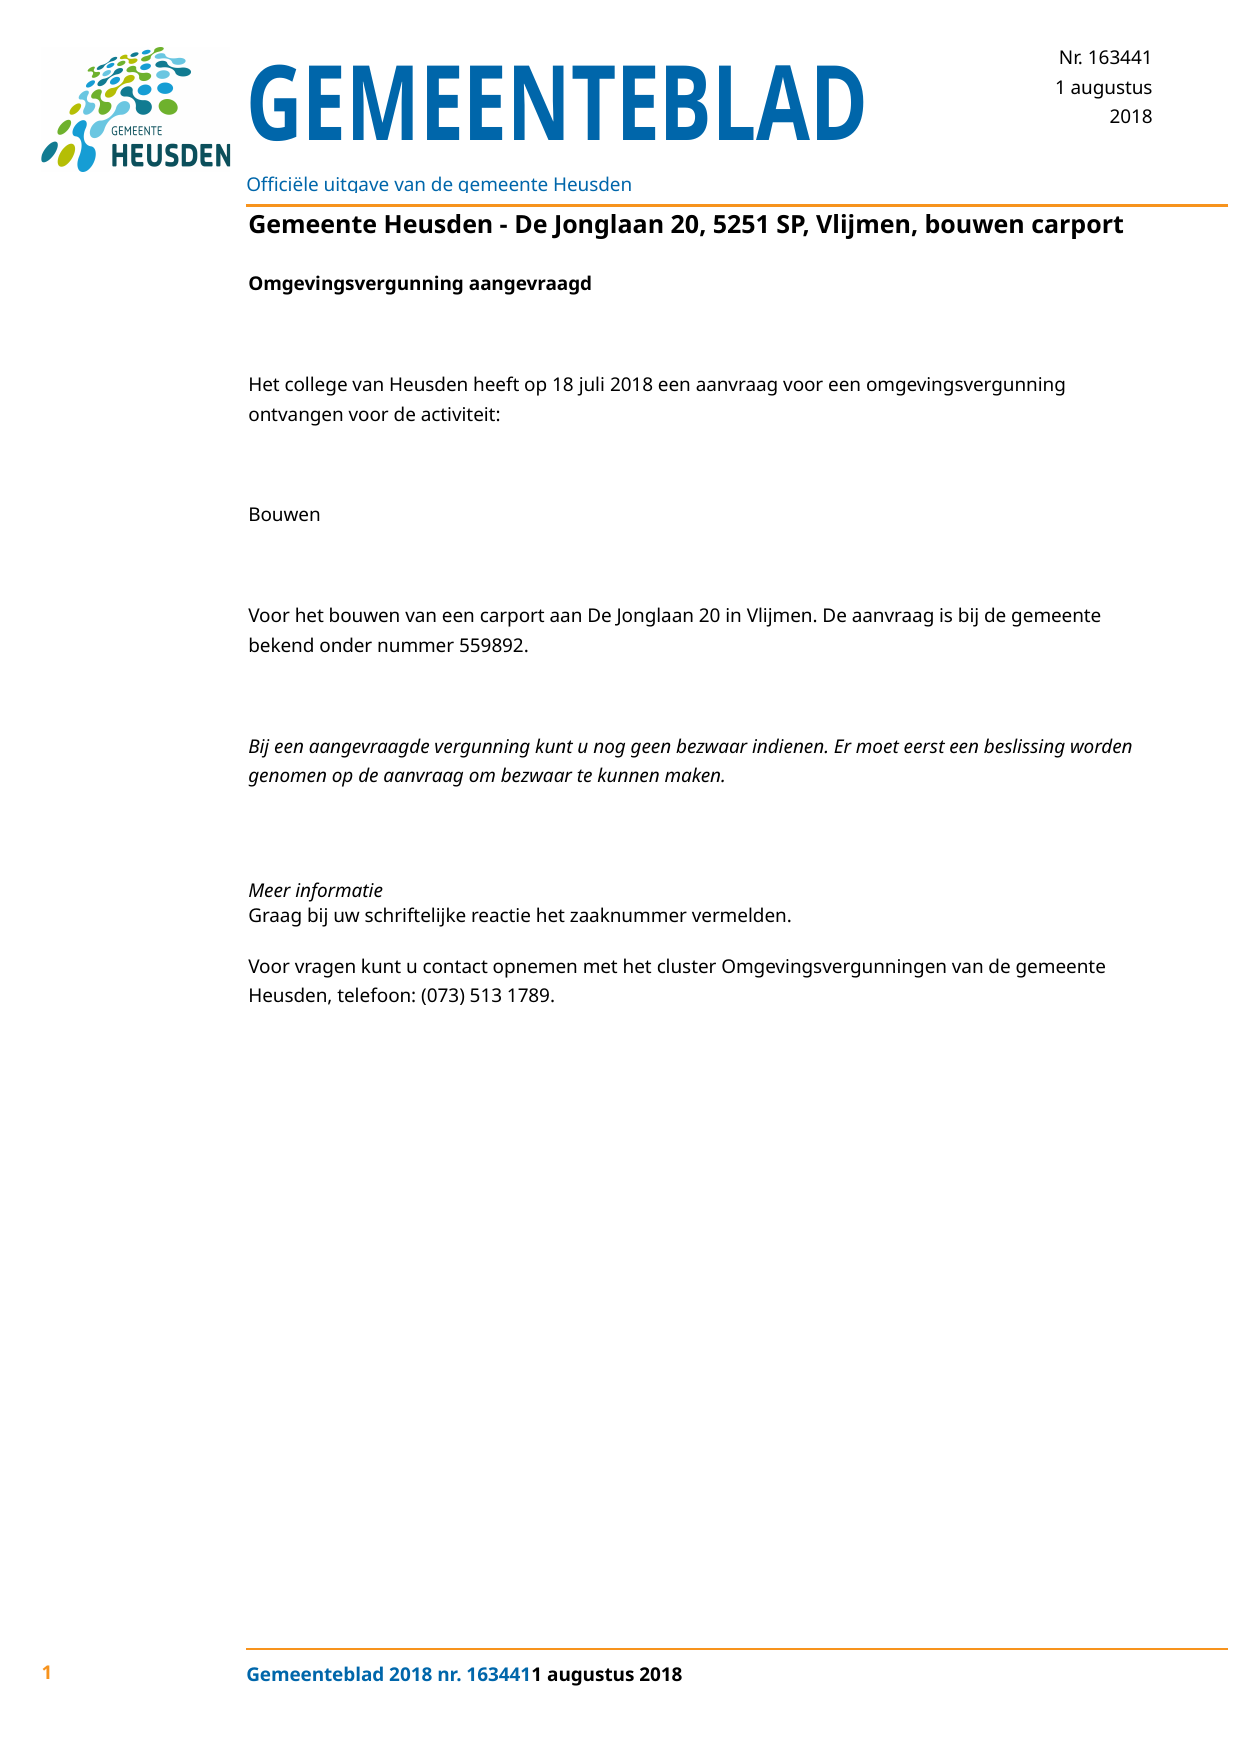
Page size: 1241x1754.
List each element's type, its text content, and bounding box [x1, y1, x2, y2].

text Voor vragen kunt u contact opnemen met het cluster Omgevingsvergunningen van de gemeente Heusden, telefoon: (073) 513 1789. [248, 953, 1152, 1008]
picture [41, 47, 231, 172]
text Gemeente Heusden - De Jonglaan 20, 5251 SP, Vlijmen, bouwen carport [248, 207, 1152, 241]
text Het college van Heusden heeft op 18 juli 2018 een aanvraag voor een omgevingsvergunning ontvangen voor de activiteit: [248, 371, 1152, 426]
text Meer informatie [248, 877, 1152, 902]
text Bouwen [248, 502, 1152, 527]
text Graag bij uw schriftelijke reactie het zaaknummer vermelden. [248, 902, 1152, 928]
text Voor het bouwen van een carport aan De Jonglaan 20 in Vlijmen. De aanvraag is bij de gemeente bekend onder nummer 559892. [248, 602, 1152, 658]
text Bij een aangevraagde vergunning kunt u nog geen bezwaar indienen. Er moet eerst een beslissing worden genomen op de aanvraag om bezwaar te kunnen maken. [248, 733, 1152, 788]
text Omgevingsvergunning aangevraagd [248, 270, 1152, 296]
